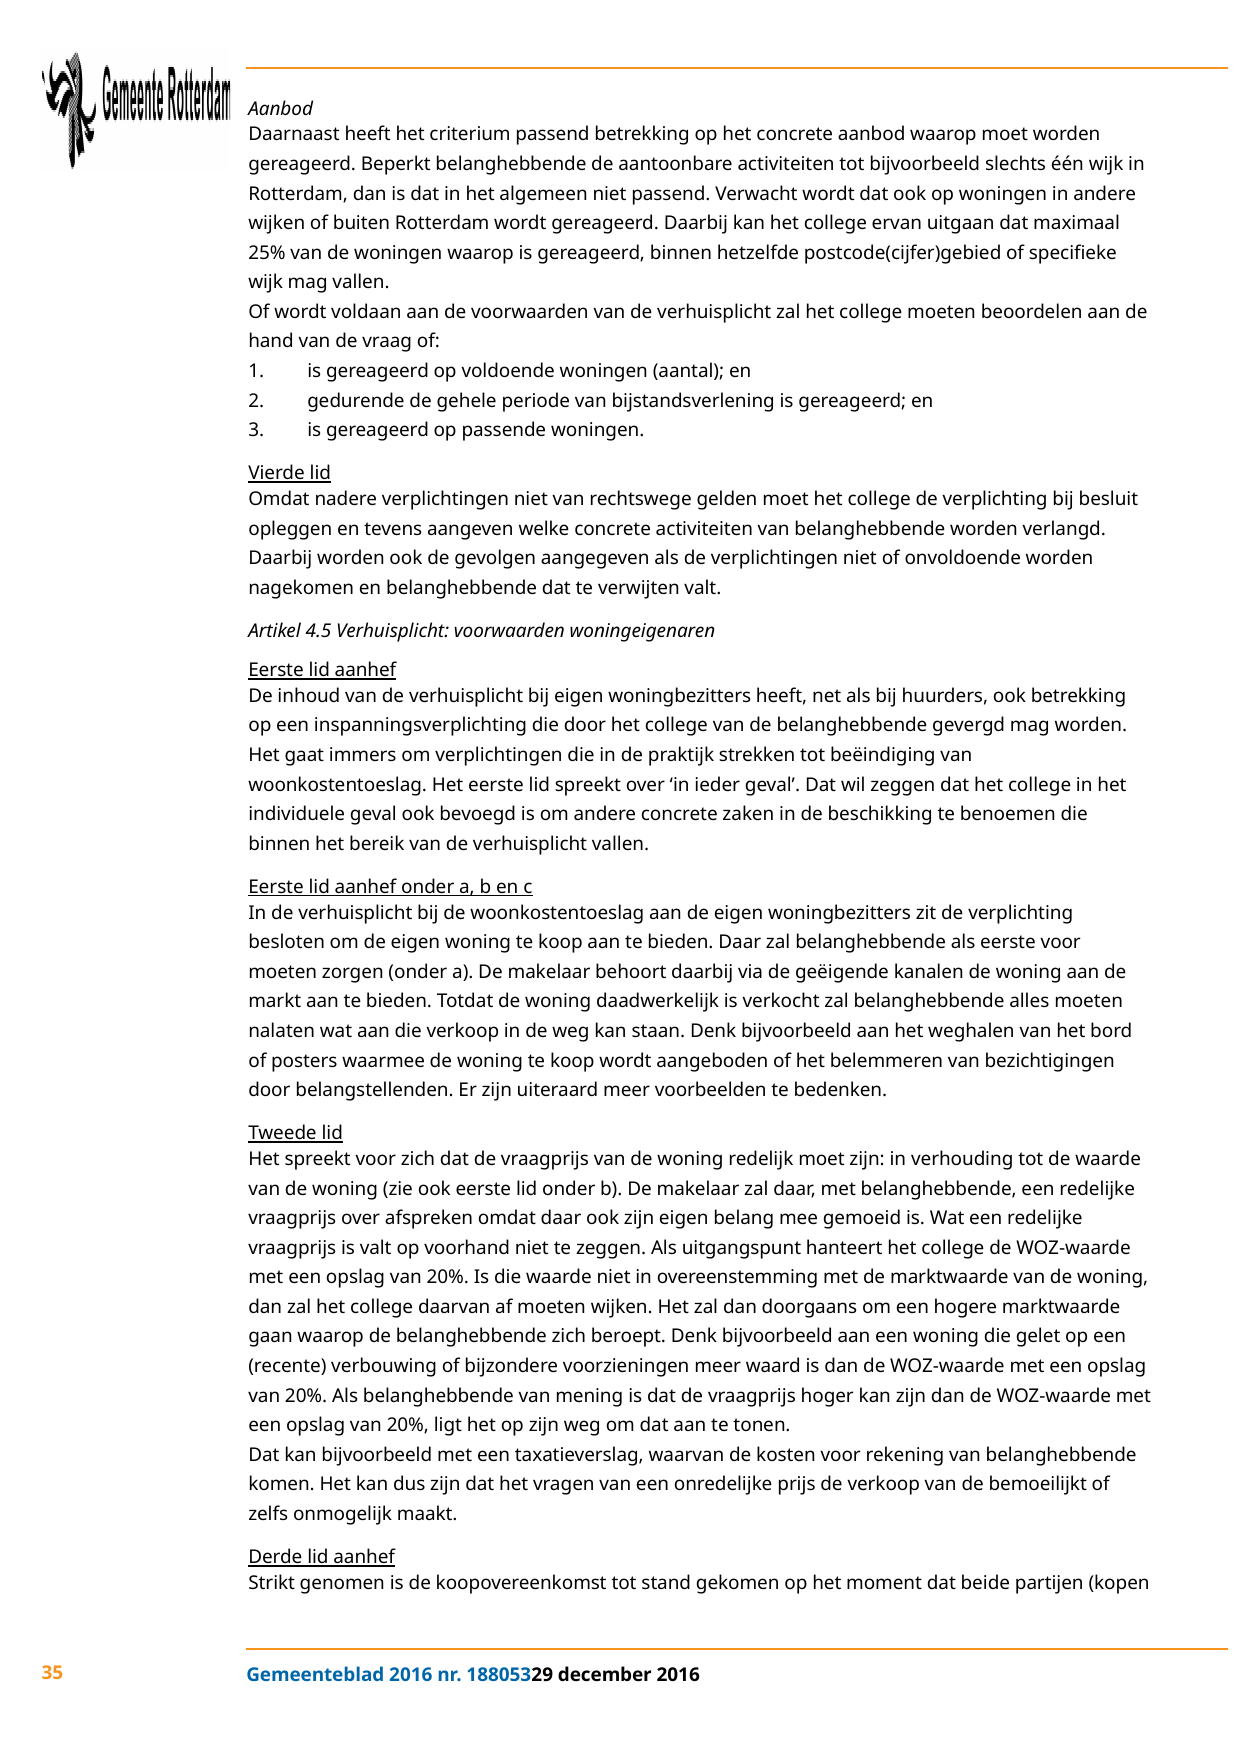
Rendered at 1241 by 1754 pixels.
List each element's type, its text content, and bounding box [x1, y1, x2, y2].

text Tweede lid [248, 1119, 1152, 1145]
text Omdat nadere verplichtingen niet van rechtswege gelden moet het college de verplichting bij besluit opleggen en tevens aangeven welke concrete activiteiten van belanghebbende worden verlangd. Daarbij worden ook de gevolgen aangegeven als de verplichtingen niet of onvoldoende worden nagekomen en belanghebbende dat te verwijten valt. [248, 485, 1152, 600]
text Eerste lid aanhef onder a, b en c [248, 873, 1152, 899]
text Eerste lid aanhef [248, 656, 1152, 682]
text Vierde lid [248, 459, 1152, 485]
text In de verhuisplicht bij de woonkostentoeslag aan de eigen woningbezitters zit de verplichting besloten om de eigen woning te koop aan te bieden. Daar zal belanghebbende als eerste voor moeten zorgen (onder a). De makelaar behoort daarbij via de geëigende kanalen de woning aan de markt aan te bieden. Totdat de woning daadwerkelijk is verkocht zal belanghebbende alles moeten nalaten wat aan die verkoop in de weg kan staan. Denk bijvoorbeeld aan het weghalen van het bord of posters waarmee de woning te koop wordt aangeboden of het belemmeren van bezichtigingen door belangstellenden. Er zijn uiteraard meer voorbeelden te bedenken. [248, 899, 1152, 1102]
list gedurende de gehele periode van bijstandsverlening is gereageerd; en [248, 387, 1152, 412]
text Derde lid aanhef [248, 1543, 1152, 1569]
text Artikel 4.5 Verhuisplicht: voorwaarden woningeigenaren [248, 617, 1152, 643]
text Het spreekt voor zich dat de vraagprijs van de woning redelijk moet zijn: in verhouding tot de waarde van de woning (zie ook eerste lid onder b). De makelaar zal daar, met belanghebbende, een redelijke vraagprijs over afspreken omdat daar ook zijn eigen belang mee gemoeid is. Wat een redelijke vraagprijs is valt op voorhand niet te zeggen. Als uitgangspunt hanteert het college de WOZ-waarde met een opslag van 20%. Is die waarde niet in overeenstemming met de marktwaarde van de woning, dan zal het college daarvan af moeten wijken. Het zal dan doorgaans om een hogere marktwaarde gaan waarop de belanghebbende zich beroept. Denk bijvoorbeeld aan een woning die gelet op een (recente) verbouwing of bijzondere voorzieningen meer waard is dan de WOZ-waarde met een opslag van 20%. Als belanghebbende van mening is dat de vraagprijs hoger kan zijn dan de WOZ-waarde met een opslag van 20%, ligt het op zijn weg om dat aan te tonen. [248, 1145, 1152, 1437]
list is gereageerd op passende woningen. [248, 416, 1152, 442]
text Dat kan bijvoorbeeld met een taxatieverslag, waarvan de kosten voor rekening van belanghebbende komen. Het kan dus zijn dat het vragen van een onredelijke prijs de verkoop van de bemoeilijkt of zelfs onmogelijk maakt. [248, 1441, 1152, 1526]
text Of wordt voldaan aan de voorwaarden van de verhuisplicht zal het college moeten beoordelen aan de hand van de vraag of: [248, 298, 1152, 353]
text De inhoud van de verhuisplicht bij eigen woningbezitters heeft, net als bij huurders, ook betrekking op een inspanningsverplichting die door het college van de belanghebbende gevergd mag worden. Het gaat immers om verplichtingen die in de praktijk strekken tot beëindiging van woonkostentoeslag. Het eerste lid spreekt over ‘in ieder geval’. Dat wil zeggen dat het college in het individuele geval ook bevoegd is om andere concrete zaken in de beschikking te benoemen die binnen het bereik van de verhuisplicht vallen. [248, 682, 1152, 856]
picture [41, 47, 231, 172]
text Aanbod [248, 95, 1152, 121]
text Strikt genomen is de koopovereenkomst tot stand gekomen op het moment dat beide partijen (kopen [248, 1569, 1152, 1595]
list is gereageerd op voldoende woningen (aantal); en [248, 357, 1152, 383]
text Daarnaast heeft het criterium passend betrekking op het concrete aanbod waarop moet worden gereageerd. Beperkt belanghebbende de aantoonbare activiteiten tot bijvoorbeeld slechts één wijk in Rotterdam, dan is dat in het algemeen niet passend. Verwacht wordt dat ook op woningen in andere wijken of buiten Rotterdam wordt gereageerd. Daarbij kan het college ervan uitgaan dat maximaal 25% van de woningen waarop is gereageerd, binnen hetzelfde postcode(cijfer)gebied of specifieke wijk mag vallen. [248, 121, 1152, 294]
